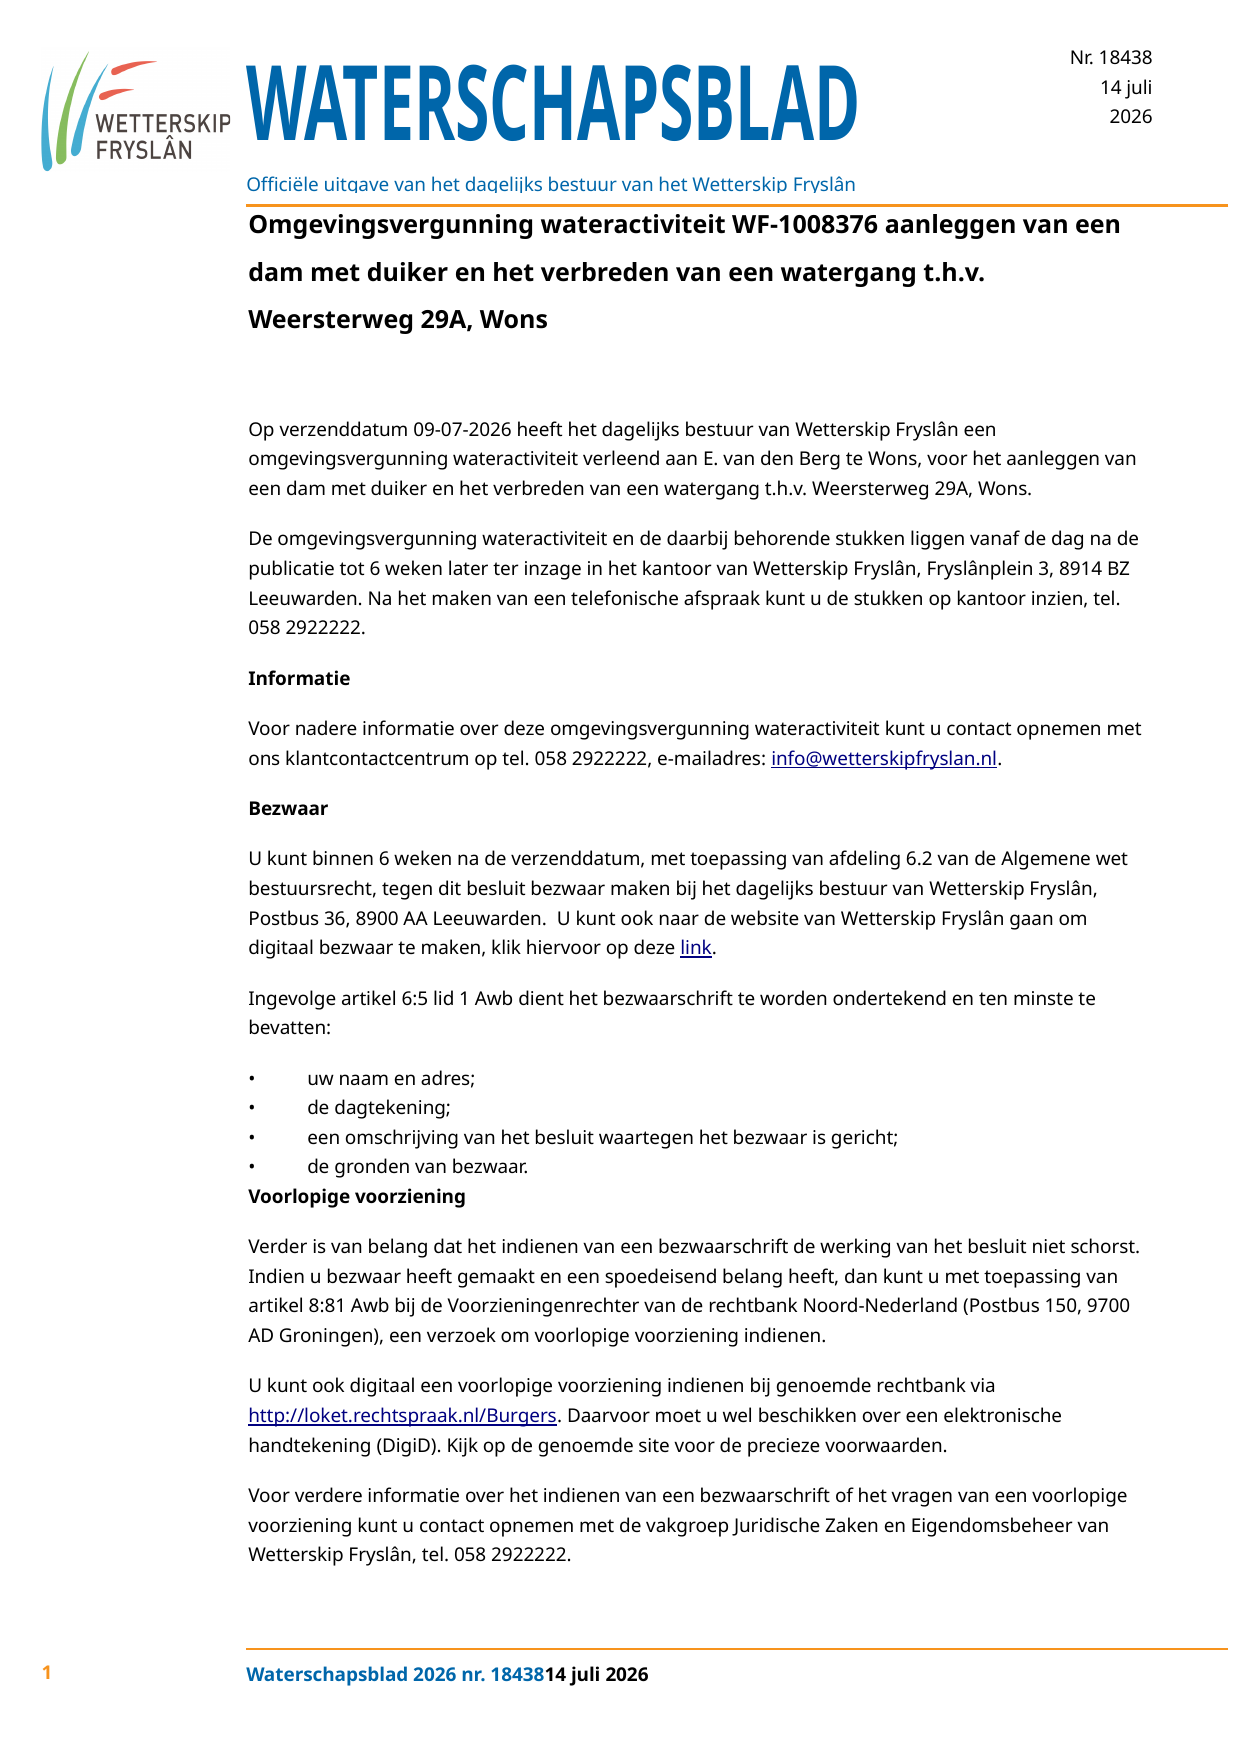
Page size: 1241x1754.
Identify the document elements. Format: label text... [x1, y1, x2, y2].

text De omgevingsvergunning wateractiviteit en de daarbij behorende stukken liggen vanaf de dag na de publicatie tot 6 weken later ter inzage in het kantoor van Wetterskip Fryslân, Fryslânplein 3, 8914 BZ Leeuwarden. Na het maken van een telefonische afspraak kunt u de stukken op kantoor inzien, tel. 058 2922222. [248, 526, 1152, 640]
text Verder is van belang dat het indienen van een bezwaarschrift de werking van het besluit niet schorst. Indien u bezwaar heeft gemaakt en een spoedeisend belang heeft, dan kunt u met toepassing van artikel 8:81 Awb bij de Voorzieningenrechter van de rechtbank Noord-Nederland (Postbus 150, 9700 AD Groningen), een verzoek om voorlopige voorziening indienen. [248, 1233, 1152, 1348]
text Voor verdere informatie over het indienen van een bezwaarschrift of het vragen van een voorlopige voorziening kunt u contact opnemen met de vakgroep Juridische Zaken en Eigendomsbeheer van Wetterskip Fryslân, tel. 058 2922222. [248, 1482, 1152, 1567]
text Voor nadere informatie over deze omgevingsvergunning wateractiviteit kunt u contact opnemen met ons klantcontactcentrum op tel. 058 2922222, e-mailadres: info@wetterskipfryslan.nl. [248, 715, 1152, 770]
list de gronden van bezwaar. [248, 1153, 1152, 1179]
text Bezwaar [248, 795, 1152, 821]
text U kunt binnen 6 weken na de verzenddatum, met toepassing van afdeling 6.2 van de Algemene wet bestuursrecht, tegen dit besluit bezwaar maken bij het dagelijks bestuur van Wetterskip Fryslân, Postbus 36, 8900 AA Leeuwarden. U kunt ook naar de website van Wetterskip Fryslân gaan om digitaal bezwaar te maken, klik hiervoor op deze link. [248, 846, 1152, 960]
text Op verzenddatum 09-07-2026 heeft het dagelijks bestuur van Wetterskip Fryslân een omgevingsvergunning wateractiviteit verleend aan E. van den Berg te Wons, voor het aanleggen van een dam met duiker en het verbreden van een watergang t.h.v. Weersterweg 29A, Wons. [248, 416, 1152, 501]
text Ingevolge artikel 6:5 lid 1 Awb dient het bezwaarschrift te worden ondertekend en ten minste te bevatten: [248, 985, 1152, 1040]
text Omgevingsvergunning wateractiviteit WF-1008376 aanleggen van een dam met duiker en het verbreden van een watergang t.h.v. Weersterweg 29A, Wons [248, 207, 1152, 336]
picture [41, 47, 231, 172]
list uw naam en adres; [248, 1065, 1152, 1090]
text Voorlopige voorziening [248, 1183, 1152, 1209]
text U kunt ook digitaal een voorlopige voorziening indienen bij genoemde rechtbank via http://loket.rechtspraak.nl/Burgers. Daarvoor moet u wel beschikken over een elektronische handtekening (DigiD). Kijk op de genoemde site voor de precieze voorwaarden. [248, 1373, 1152, 1457]
list een omschrijving van het besluit waartegen het bezwaar is gericht; [248, 1124, 1152, 1149]
text Informatie [248, 665, 1152, 690]
list de dagtekening; [248, 1094, 1152, 1120]
